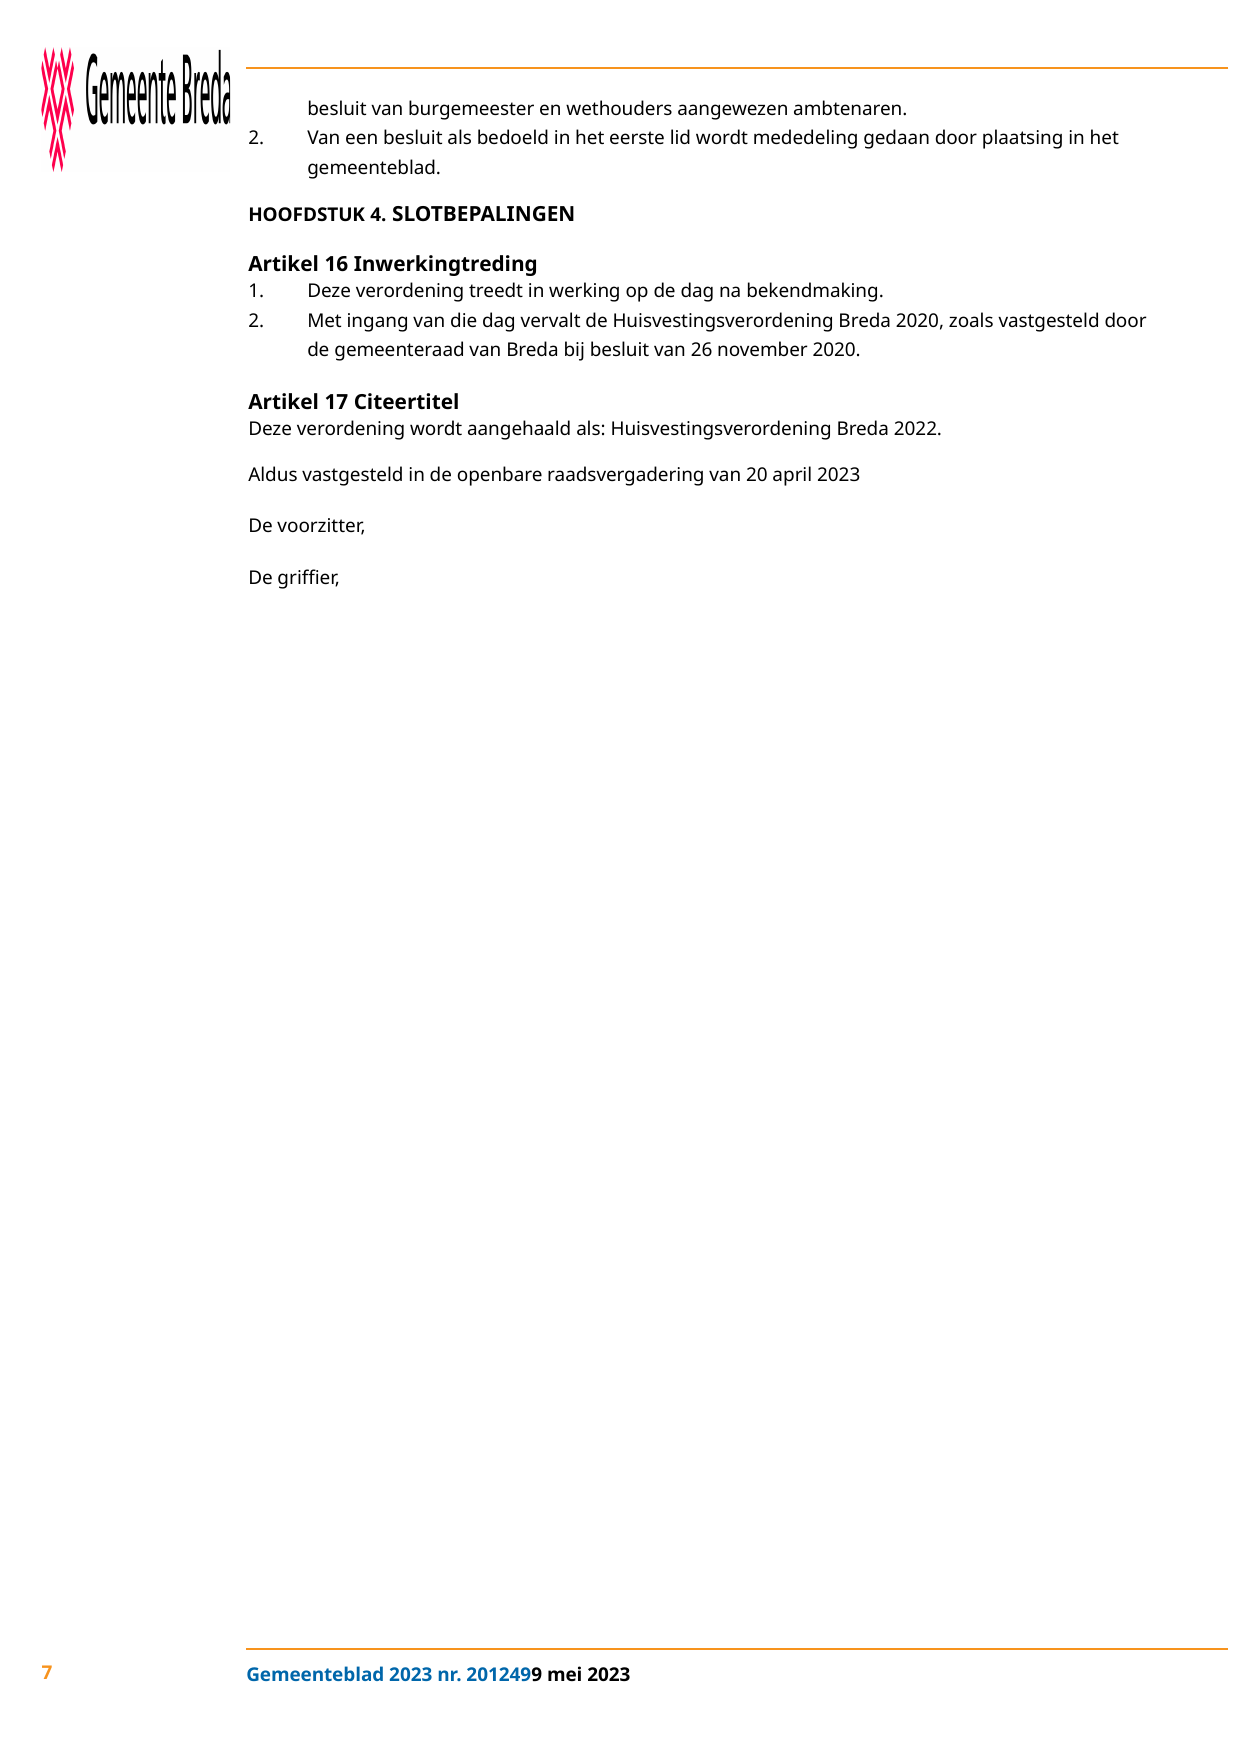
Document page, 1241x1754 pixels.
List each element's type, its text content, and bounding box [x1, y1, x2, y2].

list besluit van burgemeester en wethouders aangewezen ambtenaren. [248, 95, 1152, 121]
text Aldus vastgesteld in de openbare raadsvergadering van 20 april 2023 [248, 461, 1152, 487]
picture [41, 47, 231, 172]
text HOOFDSTUK 4. SLOTBEPALINGEN [248, 199, 1152, 228]
list Van een besluit als bedoeld in het eerste lid wordt mededeling gedaan door plaatsing in het gemeenteblad. [248, 124, 1152, 180]
text Artikel 17 Citeertitel [248, 387, 1152, 415]
text De griffier, [248, 564, 1152, 589]
text De voorzitter, [248, 512, 1152, 538]
text Deze verordening wordt aangehaald als: Huisvestingsverordening Breda 2022. [248, 415, 1152, 441]
list Met ingang van die dag vervalt de Huisvestingsverordening Breda 2020, zoals vastgesteld door de gemeenteraad van Breda bij besluit van 26 november 2020. [248, 307, 1152, 362]
list Deze verordening treedt in werking op de dag na bekendmaking. [248, 277, 1152, 303]
text Artikel 16 Inwerkingtreding [248, 249, 1152, 277]
